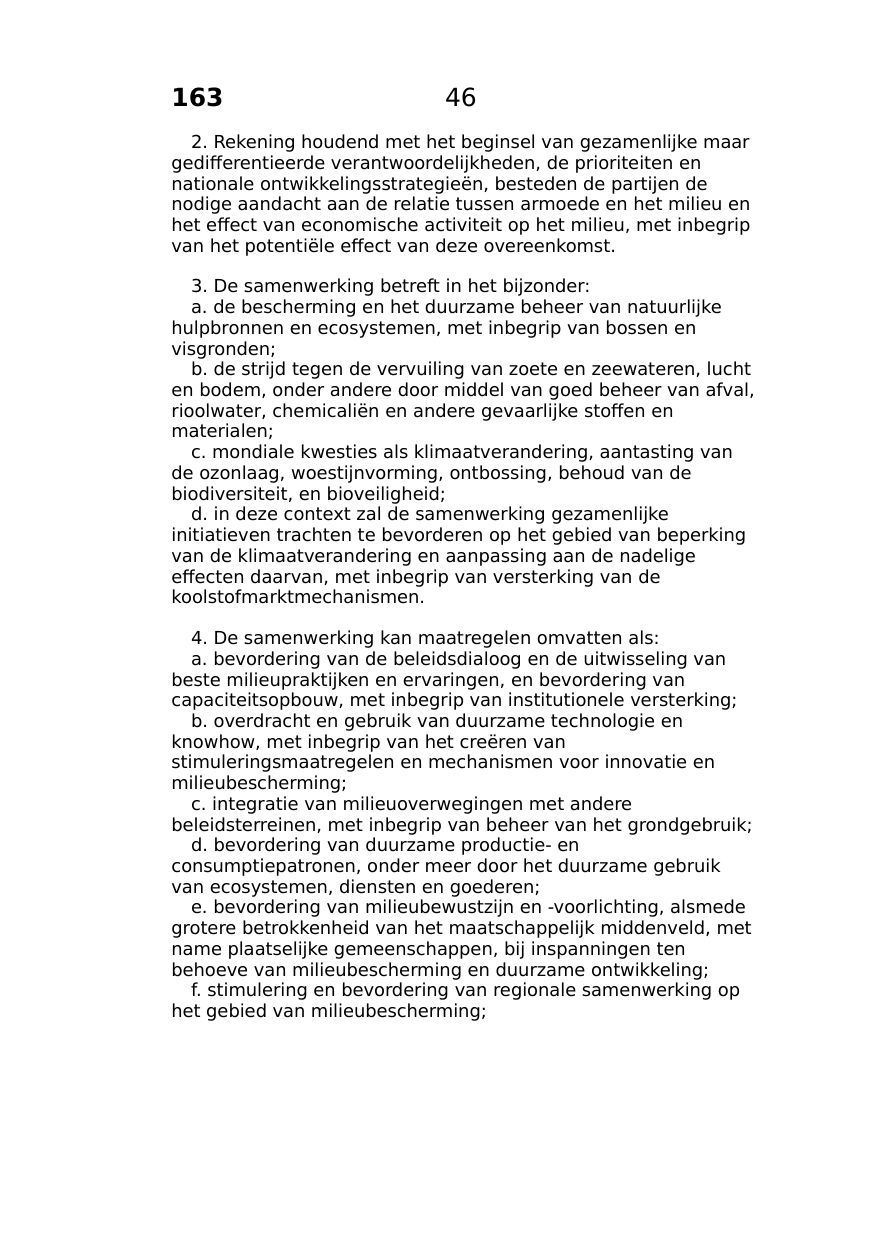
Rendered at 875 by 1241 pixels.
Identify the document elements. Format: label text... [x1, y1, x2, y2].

text b. overdracht en gebruik van duurzame technologie en knowhow, met inbegrip van het creëren van stimuleringsmaatregelen en mechanismen voor innovatie en milieubescherming; [171, 711, 756, 794]
text a. de bescherming en het duurzame beheer van natuurlijke hulpbronnen en ecosystemen, met inbegrip van bossen en visgronden; [171, 297, 756, 359]
text 3. De samenwerking betreft in het bijzonder: [171, 276, 756, 297]
text c. mondiale kwesties als klimaatverandering, aantasting van de ozonlaag, woestijnvorming, ontbossing, behoud van de biodiversiteit, en bioveiligheid; [171, 442, 756, 504]
text e. bevordering van milieubewustzijn en -voorlichting, alsmede grotere betrokkenheid van het maatschappelijk middenveld, met name plaatselijke gemeenschappen, bij inspanningen ten behoeve van milieubescherming en duurzame ontwikkeling; [171, 897, 756, 980]
text f. stimulering en bevordering van regionale samenwerking op het gebied van milieubescherming; [171, 980, 756, 1022]
text b. de strijd tegen de vervuiling van zoete en zeewateren, lucht en bodem, onder andere door middel van goed beheer van afval, rioolwater, chemicaliën en andere gevaarlijke stoffen en materialen; [171, 359, 756, 442]
text a. bevordering van de beleidsdialoog en de uitwisseling van beste milieupraktijken en ervaringen, en bevordering van capaciteitsopbouw, met inbegrip van institutionele versterking; [171, 649, 756, 711]
text d. in deze context zal de samenwerking gezamenlijke initiatieven trachten te bevorderen op het gebied van beperking van de klimaatverandering en aanpassing aan de nadelige effecten daarvan, met inbegrip van versterking van de koolstofmarktmechanismen. [171, 504, 756, 608]
text 2. Rekening houdend met het beginsel van gezamenlijke maar gedifferentieerde verantwoordelijkheden, de prioriteiten en nationale ontwikkelingsstrategieën, besteden de partijen de nodige aandacht aan de relatie tussen armoede en het milieu en het effect van economische activiteit op het milieu, met inbegrip van het potentiële effect van deze overeenkomst. [171, 132, 756, 256]
text c. integratie van milieuoverwegingen met andere beleidsterreinen, met inbegrip van beheer van het grondgebruik; [171, 794, 756, 835]
text d. bevordering van duurzame productie- en consumptiepatronen, onder meer door het duurzame gebruik van ecosystemen, diensten en goederen; [171, 835, 756, 897]
text 4. De samenwerking kan maatregelen omvatten als: [171, 628, 756, 649]
